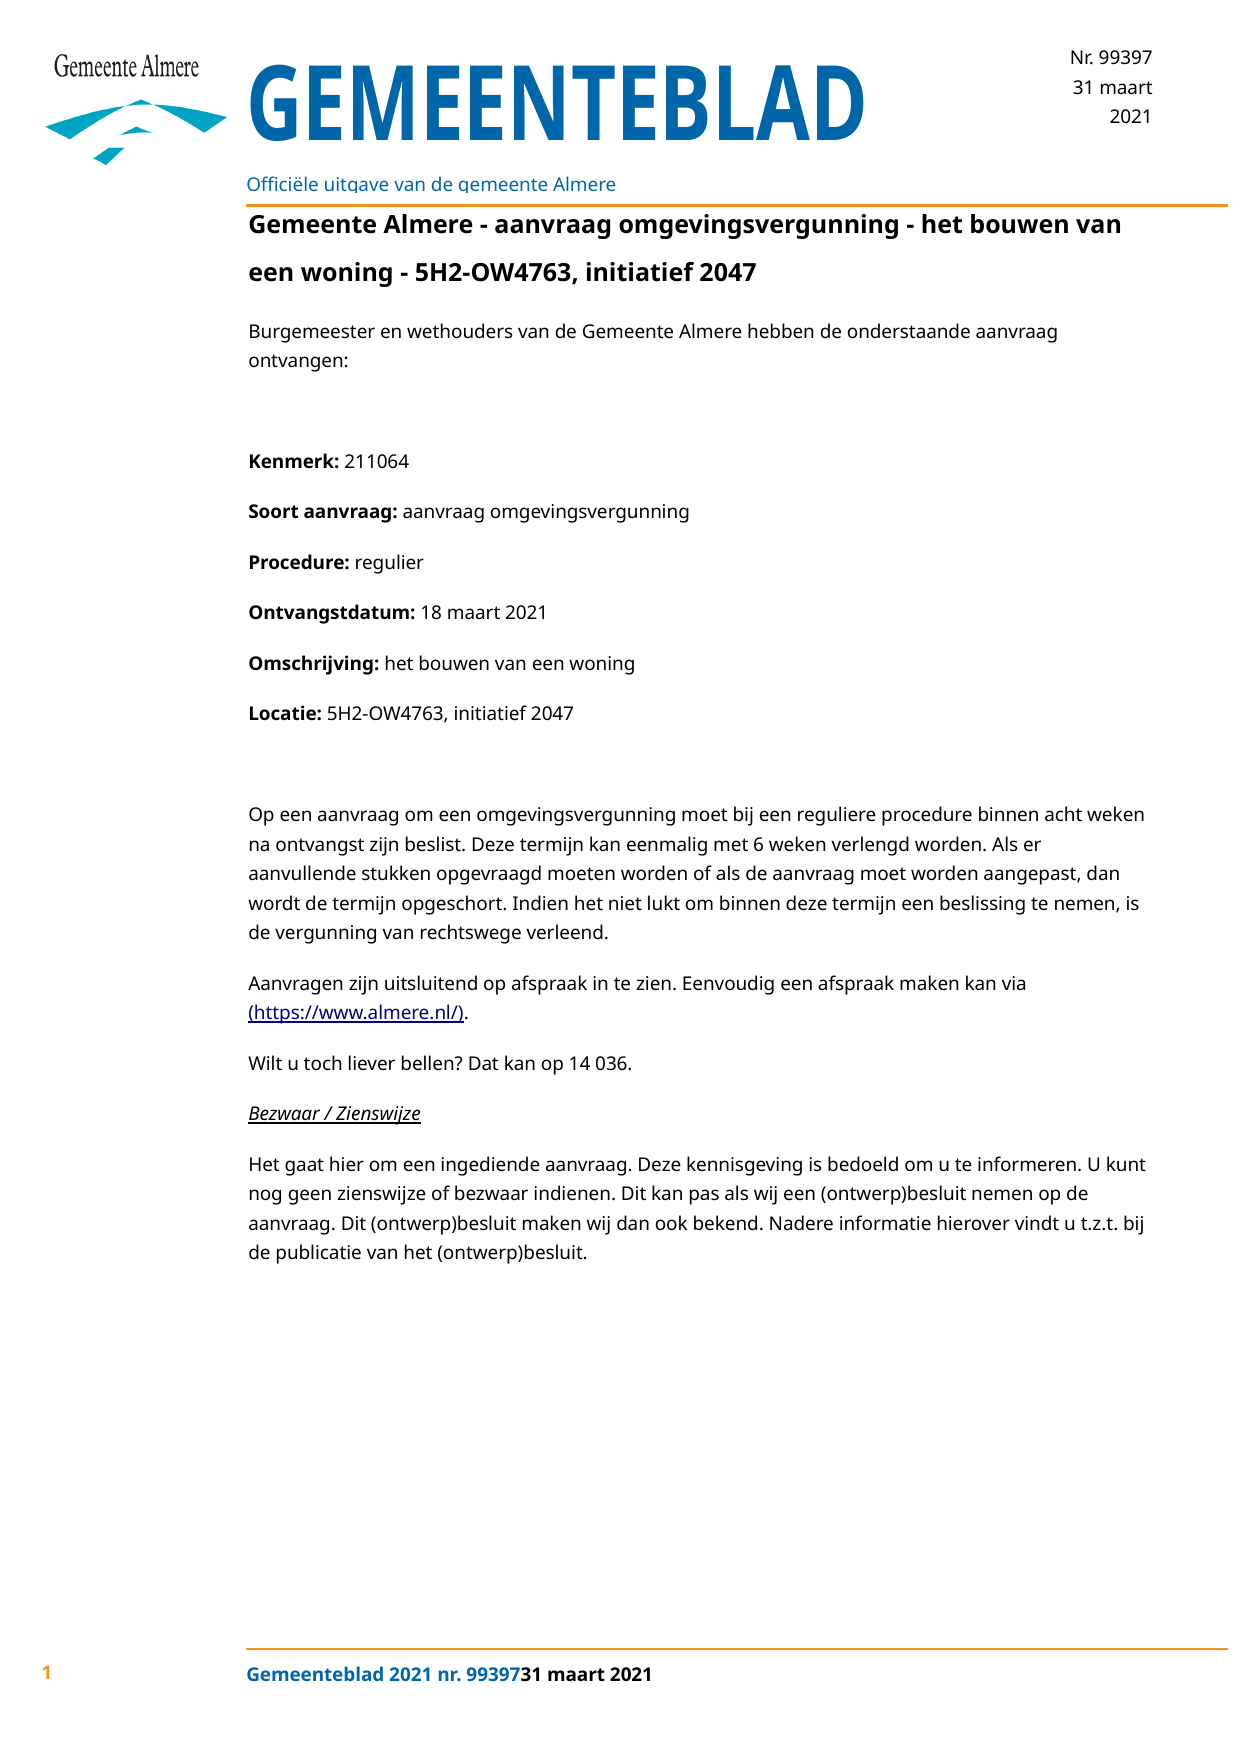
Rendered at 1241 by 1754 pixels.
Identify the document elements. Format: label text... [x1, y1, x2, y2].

text Op een aanvraag om een omgevingsvergunning moet bij een reguliere procedure binnen acht weken na ontvangst zijn beslist. Deze termijn kan eenmalig met 6 weken verlengd worden. Als er aanvullende stukken opgevraagd moeten worden of als de aanvraag moet worden aangepast, dan wordt de termijn opgeschort. Indien het niet lukt om binnen deze termijn een beslissing te nemen, is de vergunning van rechtswege verleend. [248, 801, 1152, 945]
text Kenmerk: 211064 [248, 448, 1152, 474]
text Bezwaar / Zienswijze [248, 1100, 1152, 1126]
text Wilt u toch liever bellen? Dat kan op 14 036. [248, 1050, 1152, 1076]
text Omschrijving: het bouwen van een woning [248, 650, 1152, 676]
text Aanvragen zijn uitsluitend op afspraak in te zien. Eenvoudig een afspraak maken kan via (https://www.almere.nl/). [248, 970, 1152, 1025]
text Locatie: 5H2-OW4763, initiatief 2047 [248, 700, 1152, 726]
text Het gaat hier om een ingediende aanvraag. Deze kennisgeving is bedoeld om u te informeren. U kunt nog geen zienswijze of bezwaar indienen. Dit kan pas als wij een (ontwerp)besluit nemen op de aanvraag. Dit (ontwerp)besluit maken wij dan ook bekend. Nadere informatie hierover vindt u t.z.t. bij de publicatie van het (ontwerp)besluit. [248, 1151, 1152, 1265]
text Soort aanvraag: aanvraag omgevingsvergunning [248, 499, 1152, 524]
text Gemeente Almere - aanvraag omgevingsvergunning - het bouwen van een woning - 5H2-OW4763, initiatief 2047 [248, 207, 1152, 288]
text Burgemeester en wethouders van de Gemeente Almere hebben de onderstaande aanvraag ontvangen: [248, 318, 1152, 373]
text Procedure: regulier [248, 549, 1152, 575]
picture [41, 47, 231, 172]
text Ontvangstdatum: 18 maart 2021 [248, 599, 1152, 625]
